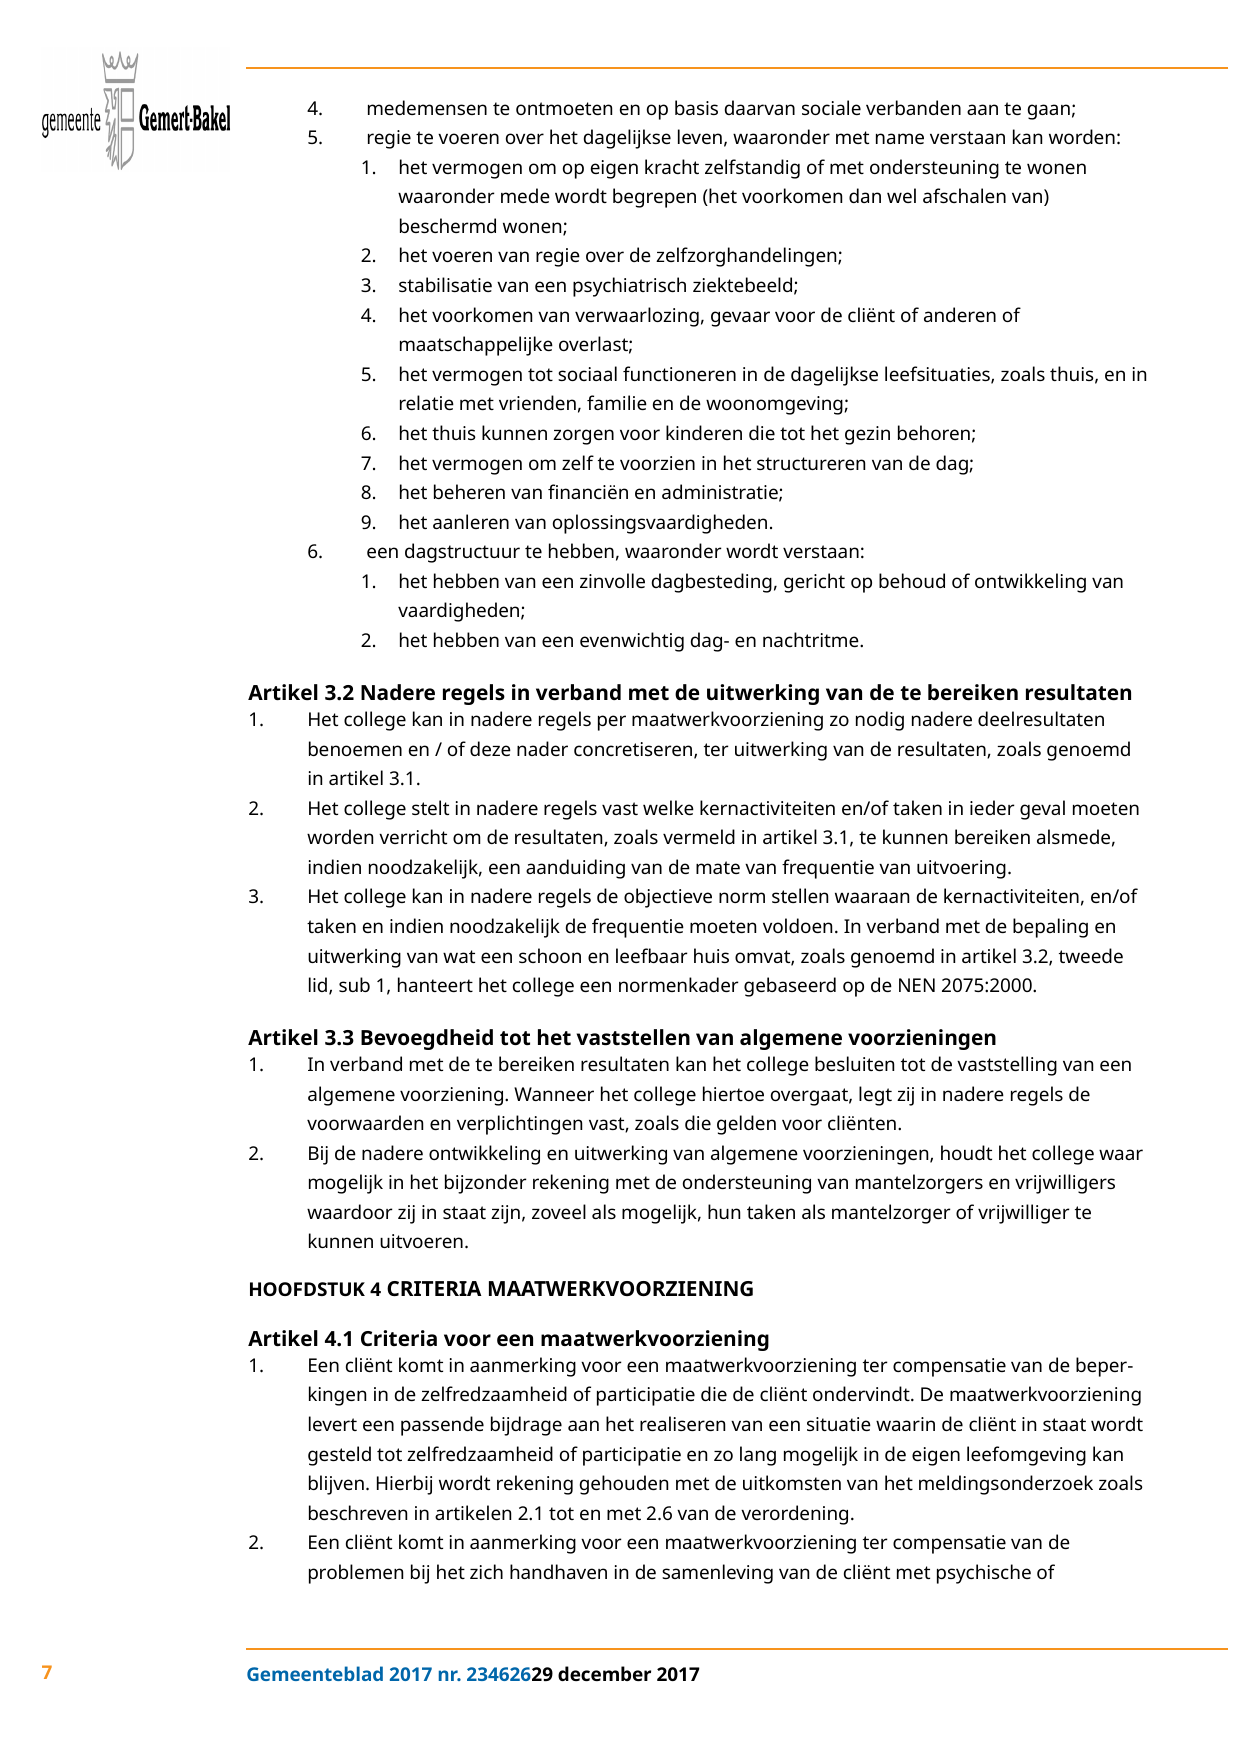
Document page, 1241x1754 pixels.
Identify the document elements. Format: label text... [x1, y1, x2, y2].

list het vermogen om zelf te voorzien in het structureren van de dag; [361, 450, 1152, 476]
list medemensen te ontmoeten en op basis daarvan sociale verbanden aan te gaan; [307, 95, 1152, 121]
list een dagstructuur te hebben, waaronder wordt verstaan: [307, 538, 1152, 564]
list het vermogen tot sociaal functioneren in de dagelijkse leefsituaties, zoals thuis, en in relatie met vrienden, familie en de woonomgeving; [361, 361, 1152, 416]
list regie te voeren over het dagelijkse leven, waaronder met name verstaan kan worden: [307, 124, 1152, 150]
text Artikel 3.3 Bevoegdheid tot het vaststellen van algemene voorzieningen [248, 1023, 1152, 1051]
list Het college stelt in nadere regels vast welke kernactiviteiten en/of taken in ieder geval moeten worden verricht om de resultaten, zoals vermeld in artikel 3.1, te kunnen bereiken alsmede, indien noodzakelijk, een aanduiding van de mate van frequentie van uitvoering. [248, 795, 1152, 880]
text Artikel 3.2 Nadere regels in verband met de uitwerking van de te bereiken resultaten [248, 678, 1152, 706]
list het thuis kunnen zorgen voor kinderen die tot het gezin behoren; [361, 420, 1152, 446]
list het voeren van regie over de zelfzorghandelingen; [361, 243, 1152, 268]
list het aanleren van oplossingsvaardigheden. [361, 509, 1152, 535]
list het hebben van een evenwichtig dag- en nachtritme. [361, 627, 1152, 653]
list het voorkomen van verwaarlozing, gevaar voor de cliënt of anderen of maatschappelijke overlast; [361, 302, 1152, 357]
list Een cliënt komt in aanmerking voor een maatwerkvoorziening ter compensatie van de beper- kingen in de zelfredzaamheid of participatie die de cliënt ondervindt. De maatwerkvoorziening levert een passende bijdrage aan het realiseren van een situatie waarin de cliënt in staat wordt gesteld tot zelfredzaamheid of participatie en zo lang mogelijk in de eigen leefomgeving kan blijven. Hierbij wordt rekening gehouden met de uitkomsten van het meldingsonderzoek zoals beschreven in artikelen 2.1 tot en met 2.6 van de verordening. [248, 1352, 1152, 1526]
list het beheren van financiën en administratie; [361, 479, 1152, 505]
list het hebben van een zinvolle dagbesteding, gericht op behoud of ontwikkeling van vaardigheden; [361, 568, 1152, 623]
list Het college kan in nadere regels per maatwerkvoorziening zo nodig nadere deelresultaten benoemen en / of deze nader concretiseren, ter uitwerking van de resultaten, zoals genoemd in artikel 3.1. [248, 706, 1152, 791]
text Artikel 4.1 Criteria voor een maatwerkvoorziening [248, 1324, 1152, 1352]
picture [41, 47, 231, 172]
list Bij de nadere ontwikkeling en uitwerking van algemene voorzieningen, houdt het college waar mogelijk in het bijzonder rekening met de ondersteuning van mantelzorgers en vrijwilligers waardoor zij in staat zijn, zoveel als mogelijk, hun taken als mantelzorger of vrijwilliger te kunnen uitvoeren. [248, 1140, 1152, 1254]
text HOOFDSTUK 4 CRITERIA MAATWERKVOORZIENING [248, 1274, 1152, 1303]
list Een cliënt komt in aanmerking voor een maatwerkvoorziening ter compensatie van de problemen bij het zich handhaven in de samenleving van de cliënt met psychische of [248, 1529, 1152, 1585]
list het vermogen om op eigen kracht zelfstandig of met ondersteuning te wonen waaronder mede wordt begrepen (het voorkomen dan wel afschalen van) beschermd wonen; [361, 154, 1152, 239]
list In verband met de te bereiken resultaten kan het college besluiten tot de vaststelling van een algemene voorziening. Wanneer het college hiertoe overgaat, legt zij in nadere regels de voorwaarden en verplichtingen vast, zoals die gelden voor cliënten. [248, 1051, 1152, 1136]
list Het college kan in nadere regels de objectieve norm stellen waaraan de kernactiviteiten, en/of taken en indien noodzakelijk de frequentie moeten voldoen. In verband met de bepaling en uitwerking van wat een schoon en leefbaar huis omvat, zoals genoemd in artikel 3.2, tweede lid, sub 1, hanteert het college een normenkader gebaseerd op de NEN 2075:2000. [248, 884, 1152, 998]
list stabilisatie van een psychiatrisch ziektebeeld; [361, 272, 1152, 298]
